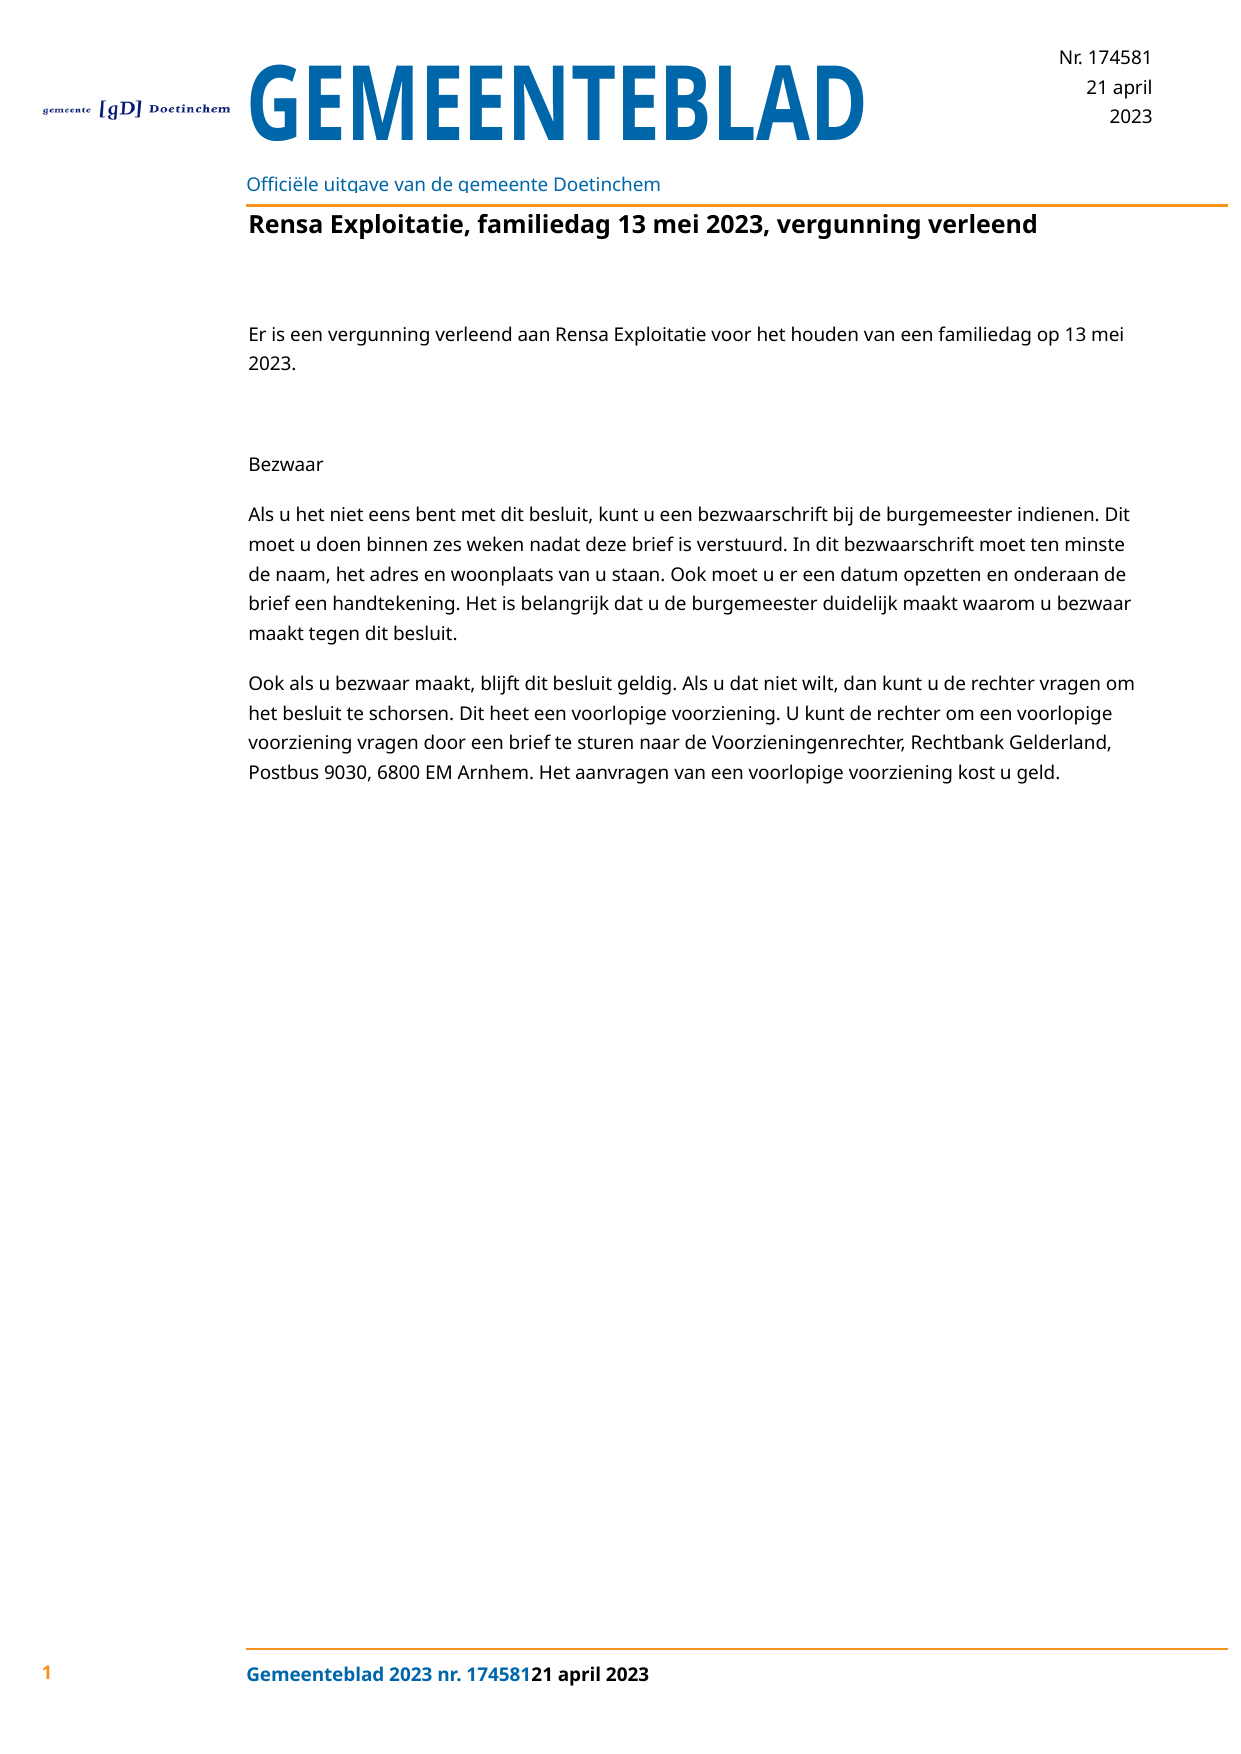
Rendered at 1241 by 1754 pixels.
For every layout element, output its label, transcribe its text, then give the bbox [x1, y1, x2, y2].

text Ook als u bezwaar maakt, blijft dit besluit geldig. Als u dat niet wilt, dan kunt u de rechter vragen om het besluit te schorsen. Dit heet een voorlopige voorziening. U kunt de rechter om een voorlopige voorziening vragen door een brief te sturen naar de Voorzieningenrechter, Rechtbank Gelderland, Postbus 9030, 6800 EM Arnhem. Het aanvragen van een voorlopige voorziening kost u geld. [248, 670, 1152, 785]
picture [41, 47, 231, 172]
text Er is een vergunning verleend aan Rensa Exploitatie voor het houden van een familiedag op 13 mei 2023. [248, 321, 1152, 376]
text Bezwaar [248, 451, 1152, 477]
text Rensa Exploitatie, familiedag 13 mei 2023, vergunning verleend [248, 207, 1152, 241]
text Als u het niet eens bent met dit besluit, kunt u een bezwaarschrift bij de burgemeester indienen. Dit moet u doen binnen zes weken nadat deze brief is verstuurd. In dit bezwaarschrift moet ten minste de naam, het adres en woonplaats van u staan. Ook moet u er een datum opzetten en onderaan de brief een handtekening. Het is belangrijk dat u de burgemeester duidelijk maakt waarom u bezwaar maakt tegen dit besluit. [248, 502, 1152, 646]
